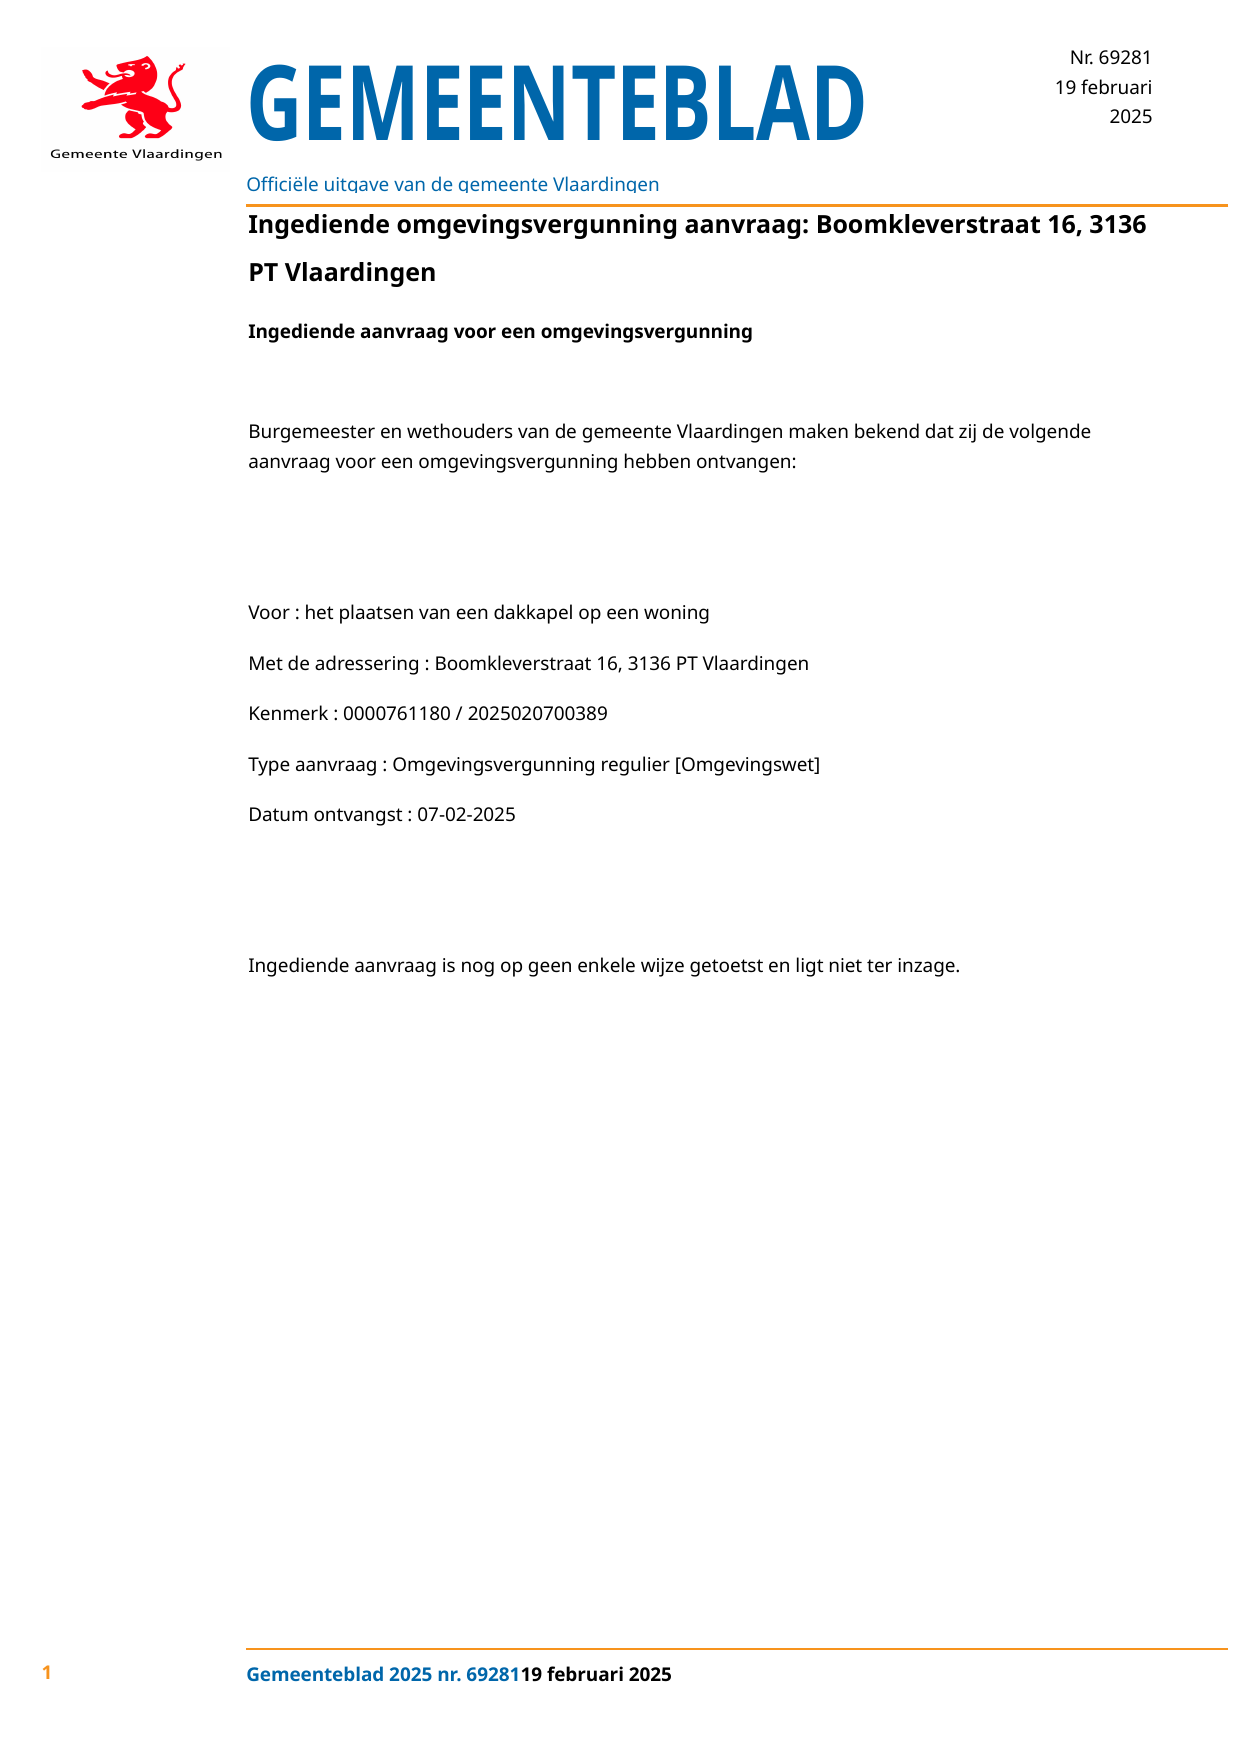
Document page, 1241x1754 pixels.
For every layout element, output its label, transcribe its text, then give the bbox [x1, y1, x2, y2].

text Ingediende aanvraag is nog op geen enkele wijze getoetst en ligt niet ter inzage. [248, 952, 1152, 978]
text Ingediende aanvraag voor een omgevingsvergunning [248, 318, 1152, 344]
text Ingediende omgevingsvergunning aanvraag: Boomkleverstraat 16, 3136 PT Vlaardingen [248, 207, 1152, 288]
text Voor : het plaatsen van een dakkapel op een woning [248, 599, 1152, 625]
text Datum ontvangst : 07-02-2025 [248, 801, 1152, 827]
text Type aanvraag : Omgevingsvergunning regulier [Omgevingswet] [248, 751, 1152, 777]
text Kenmerk : 0000761180 / 2025020700389 [248, 700, 1152, 726]
text Met de adressering : Boomkleverstraat 16, 3136 PT Vlaardingen [248, 650, 1152, 676]
picture [41, 47, 231, 172]
text Burgemeester en wethouders van de gemeente Vlaardingen maken bekend dat zij de volgende aanvraag voor een omgevingsvergunning hebben ontvangen: [248, 419, 1152, 474]
